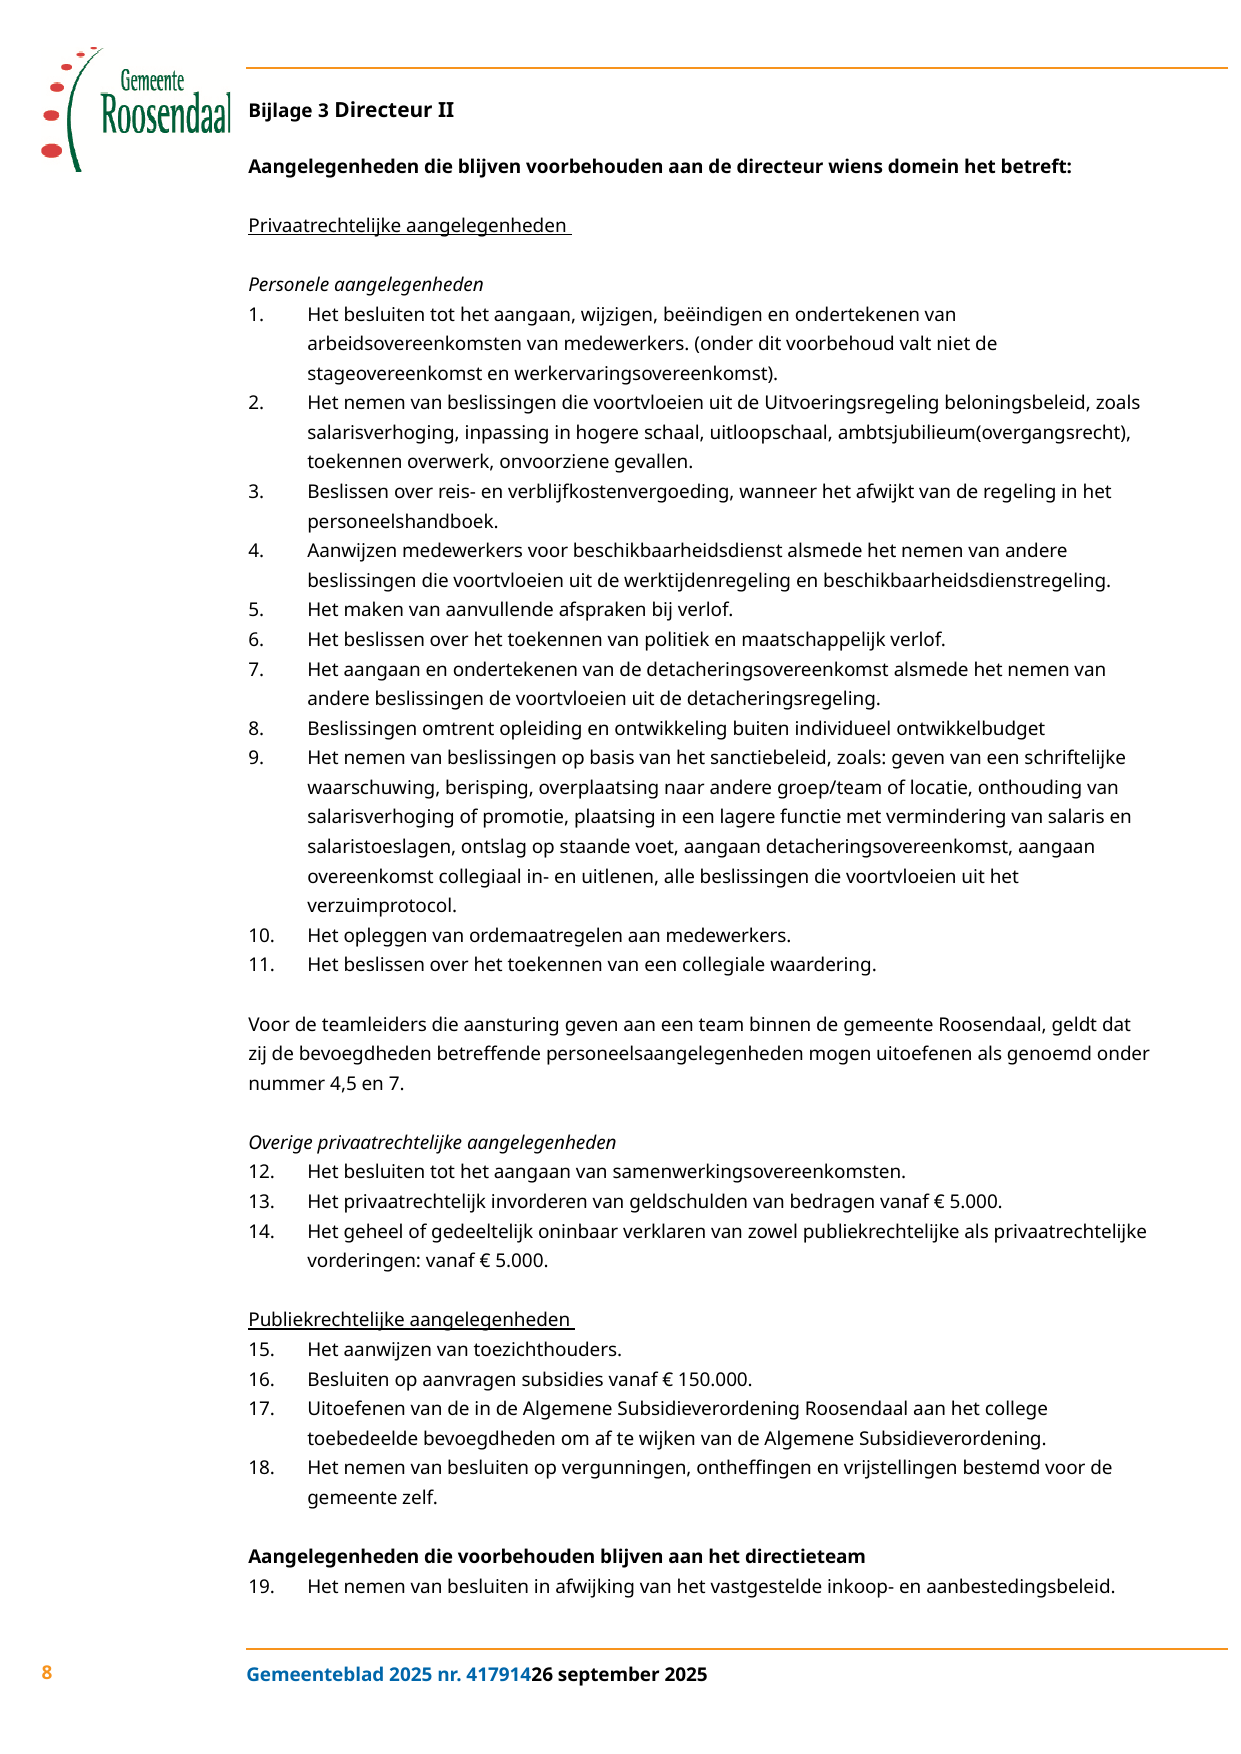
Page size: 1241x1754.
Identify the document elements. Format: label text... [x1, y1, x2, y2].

list Het aanwijzen van toezichthouders. [248, 1336, 1152, 1362]
picture [41, 47, 231, 172]
list Het beslissen over het toekennen van politiek en maatschappelijk verlof. [248, 626, 1152, 652]
text Aangelegenheden die blijven voorbehouden aan de directeur wiens domein het betreft: [248, 153, 1152, 179]
list Het nemen van beslissingen op basis van het sanctiebeleid, zoals: geven van een schriftelijke waarschuwing, berisping, overplaatsing naar andere groep/team of locatie, onthouding van salarisverhoging of promotie, plaatsing in een lagere functie met vermindering van salaris en salaristoeslagen, ontslag op staande voet, aangaan detacheringsovereenkomst, aangaan overeenkomst collegiaal in- en uitlenen, alle beslissingen die voortvloeien uit het verzuimprotocol. [248, 744, 1152, 918]
list Het aangaan en ondertekenen van de detacheringsovereenkomst alsmede het nemen van andere beslissingen de voortvloeien uit de detacheringsregeling. [248, 656, 1152, 711]
text Privaatrechtelijke aangelegenheden [248, 212, 1152, 238]
text Aangelegenheden die voorbehouden blijven aan het directieteam [248, 1543, 1152, 1569]
list Het besluiten tot het aangaan, wijzigen, beëindigen en ondertekenen van arbeidsovereenkomsten van medewerkers. (onder dit voorbehoud valt niet de stageovereenkomst en werkervaringsovereenkomst). [248, 301, 1152, 386]
list Het geheel of gedeeltelijk oninbaar verklaren van zowel publiekrechtelijke als privaatrechtelijke vorderingen: vanaf € 5.000. [248, 1218, 1152, 1273]
text Publiekrechtelijke aangelegenheden [248, 1307, 1152, 1332]
text Personele aangelegenheden [248, 271, 1152, 297]
list Het privaatrechtelijk invorderen van geldschulden van bedragen vanaf € 5.000. [248, 1188, 1152, 1214]
text Bijlage 3 Directeur II [248, 95, 1152, 123]
list Besluiten op aanvragen subsidies vanaf € 150.000. [248, 1366, 1152, 1392]
list Het nemen van besluiten in afwijking van het vastgestelde inkoop- en aanbestedingsbeleid. [248, 1573, 1152, 1599]
list Beslissingen omtrent opleiding en ontwikkeling buiten individueel ontwikkelbudget [248, 715, 1152, 741]
list Beslissen over reis- en verblijfkostenvergoeding, wanneer het afwijkt van de regeling in het personeelshandboek. [248, 478, 1152, 534]
list Het nemen van besluiten op vergunningen, ontheffingen en vrijstellingen bestemd voor de gemeente zelf. [248, 1454, 1152, 1510]
text Overige privaatrechtelijke aangelegenheden [248, 1129, 1152, 1155]
list Het maken van aanvullende afspraken bij verlof. [248, 597, 1152, 622]
list Het nemen van beslissingen die voortvloeien uit de Uitvoeringsregeling beloningsbeleid, zoals salarisverhoging, inpassing in hogere schaal, uitloopschaal, ambtsjubilieum(overgangsrecht), toekennen overwerk, onvoorziene gevallen. [248, 389, 1152, 474]
list Het beslissen over het toekennen van een collegiale waardering. [248, 952, 1152, 977]
list Aanwijzen medewerkers voor beschikbaarheidsdienst alsmede het nemen van andere beslissingen die voortvloeien uit de werktijdenregeling en beschikbaarheidsdienstregeling. [248, 537, 1152, 593]
text Voor de teamleiders die aansturing geven aan een team binnen de gemeente Roosendaal, geldt dat zij de bevoegdheden betreffende personeelsaangelegenheden mogen uitoefenen als genoemd onder nummer 4,5 en 7. [248, 1011, 1152, 1096]
list Het besluiten tot het aangaan van samenwerkingsovereenkomsten. [248, 1159, 1152, 1184]
list Uitoefenen van de in de Algemene Subsidieverordening Roosendaal aan het college toebedeelde bevoegdheden om af te wijken van de Algemene Subsidieverordening. [248, 1395, 1152, 1451]
list Het opleggen van ordemaatregelen aan medewerkers. [248, 922, 1152, 948]
